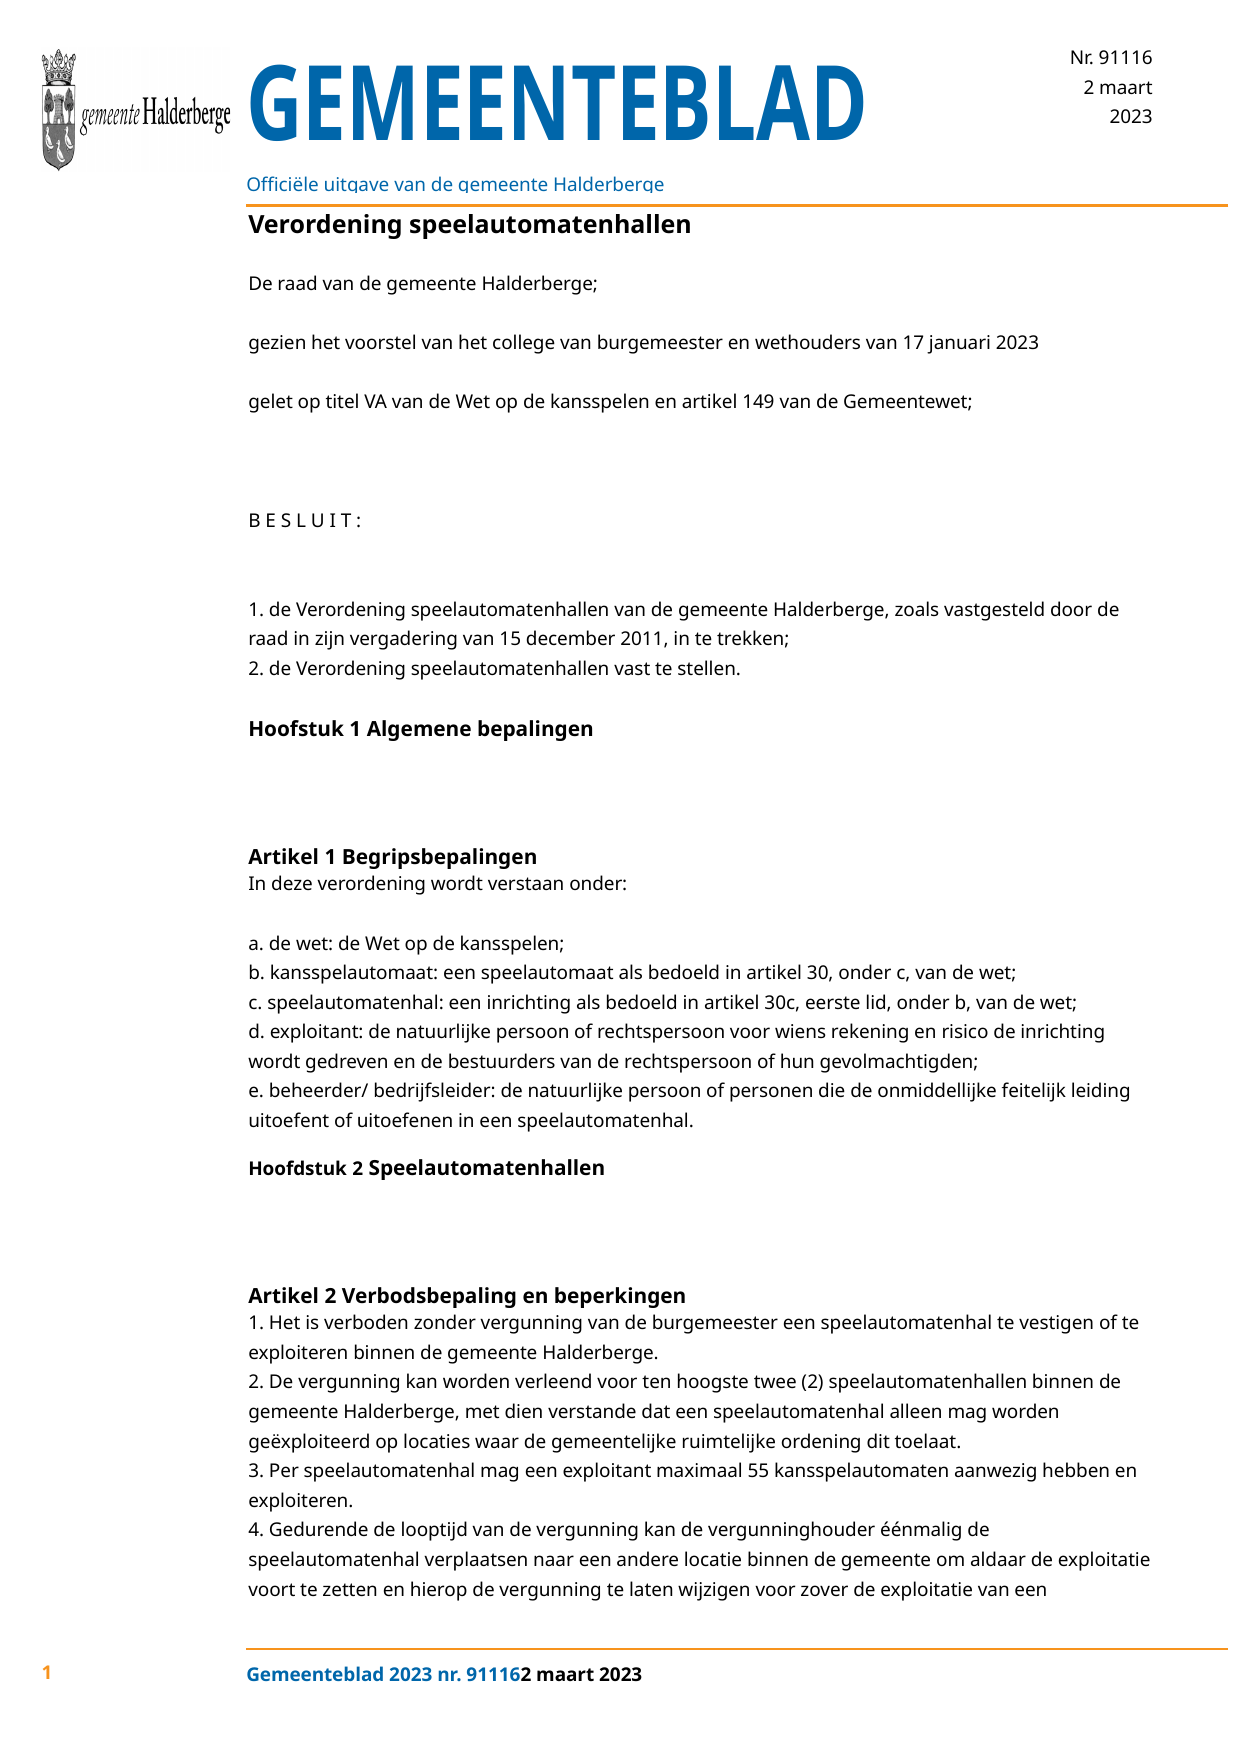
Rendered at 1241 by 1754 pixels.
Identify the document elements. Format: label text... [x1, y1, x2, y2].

text In deze verordening wordt verstaan onder: [248, 871, 1152, 896]
text 1. Het is verboden zonder vergunning van de burgemeester een speelautomatenhal te vestigen of te exploiteren binnen de gemeente Halderberge. [248, 1309, 1152, 1365]
text Hoofstuk 1 Algemene bepalingen [248, 714, 1152, 742]
text B E S L U I T : [248, 507, 1152, 533]
text d. exploitant: de natuurlijke persoon of rechtspersoon voor wiens rekening en risico de inrichting wordt gedreven en de bestuurders van de rechtspersoon of hun gevolmachtigden; [248, 1018, 1152, 1074]
picture [41, 47, 231, 172]
text gezien het voorstel van het college van burgemeester en wethouders van 17 januari 2023 [248, 329, 1152, 355]
text a. de wet: de Wet op de kansspelen; [248, 930, 1152, 956]
text c. speelautomatenhal: een inrichting als bedoeld in artikel 30c, eerste lid, onder b, van de wet; [248, 989, 1152, 1015]
text gelet op titel VA van de Wet op de kansspelen en artikel 149 van de Gemeentewet; [248, 389, 1152, 414]
text Verordening speelautomatenhallen [248, 207, 1152, 241]
text 3. Per speelautomatenhal mag een exploitant maximaal 55 kansspelautomaten aanwezig hebben en exploiteren. [248, 1457, 1152, 1513]
text b. kansspelautomaat: een speelautomaat als bedoeld in artikel 30, onder c, van de wet; [248, 959, 1152, 985]
text 4. Gedurende de looptijd van de vergunning kan de vergunninghouder éénmalig de speelautomatenhal verplaatsen naar een andere locatie binnen de gemeente om aldaar de exploitatie voort te zetten en hierop de vergunning te laten wijzigen voor zover de exploitatie van een [248, 1517, 1152, 1601]
text Hoofdstuk 2 Speelautomatenhallen [248, 1153, 1152, 1181]
text Artikel 1 Begripsbepalingen [248, 842, 1152, 871]
text 2. De vergunning kan worden verleend voor ten hoogste twee (2) speelautomatenhallen binnen de gemeente Halderberge, met dien verstande dat een speelautomatenhal alleen mag worden geëxploiteerd op locaties waar de gemeentelijke ruimtelijke ordening dit toelaat. [248, 1369, 1152, 1453]
text e. beheerder/ bedrijfsleider: de natuurlijke persoon of personen die de onmiddellijke feitelijk leiding uitoefent of uitoefenen in een speelautomatenhal. [248, 1078, 1152, 1133]
text 2. de Verordening speelautomatenhallen vast te stellen. [248, 655, 1152, 681]
text Artikel 2 Verbodsbepaling en beperkingen [248, 1281, 1152, 1309]
text De raad van de gemeente Halderberge; [248, 270, 1152, 296]
text 1. de Verordening speelautomatenhallen van de gemeente Halderberge, zoals vastgesteld door de raad in zijn vergadering van 15 december 2011, in te trekken; [248, 596, 1152, 651]
